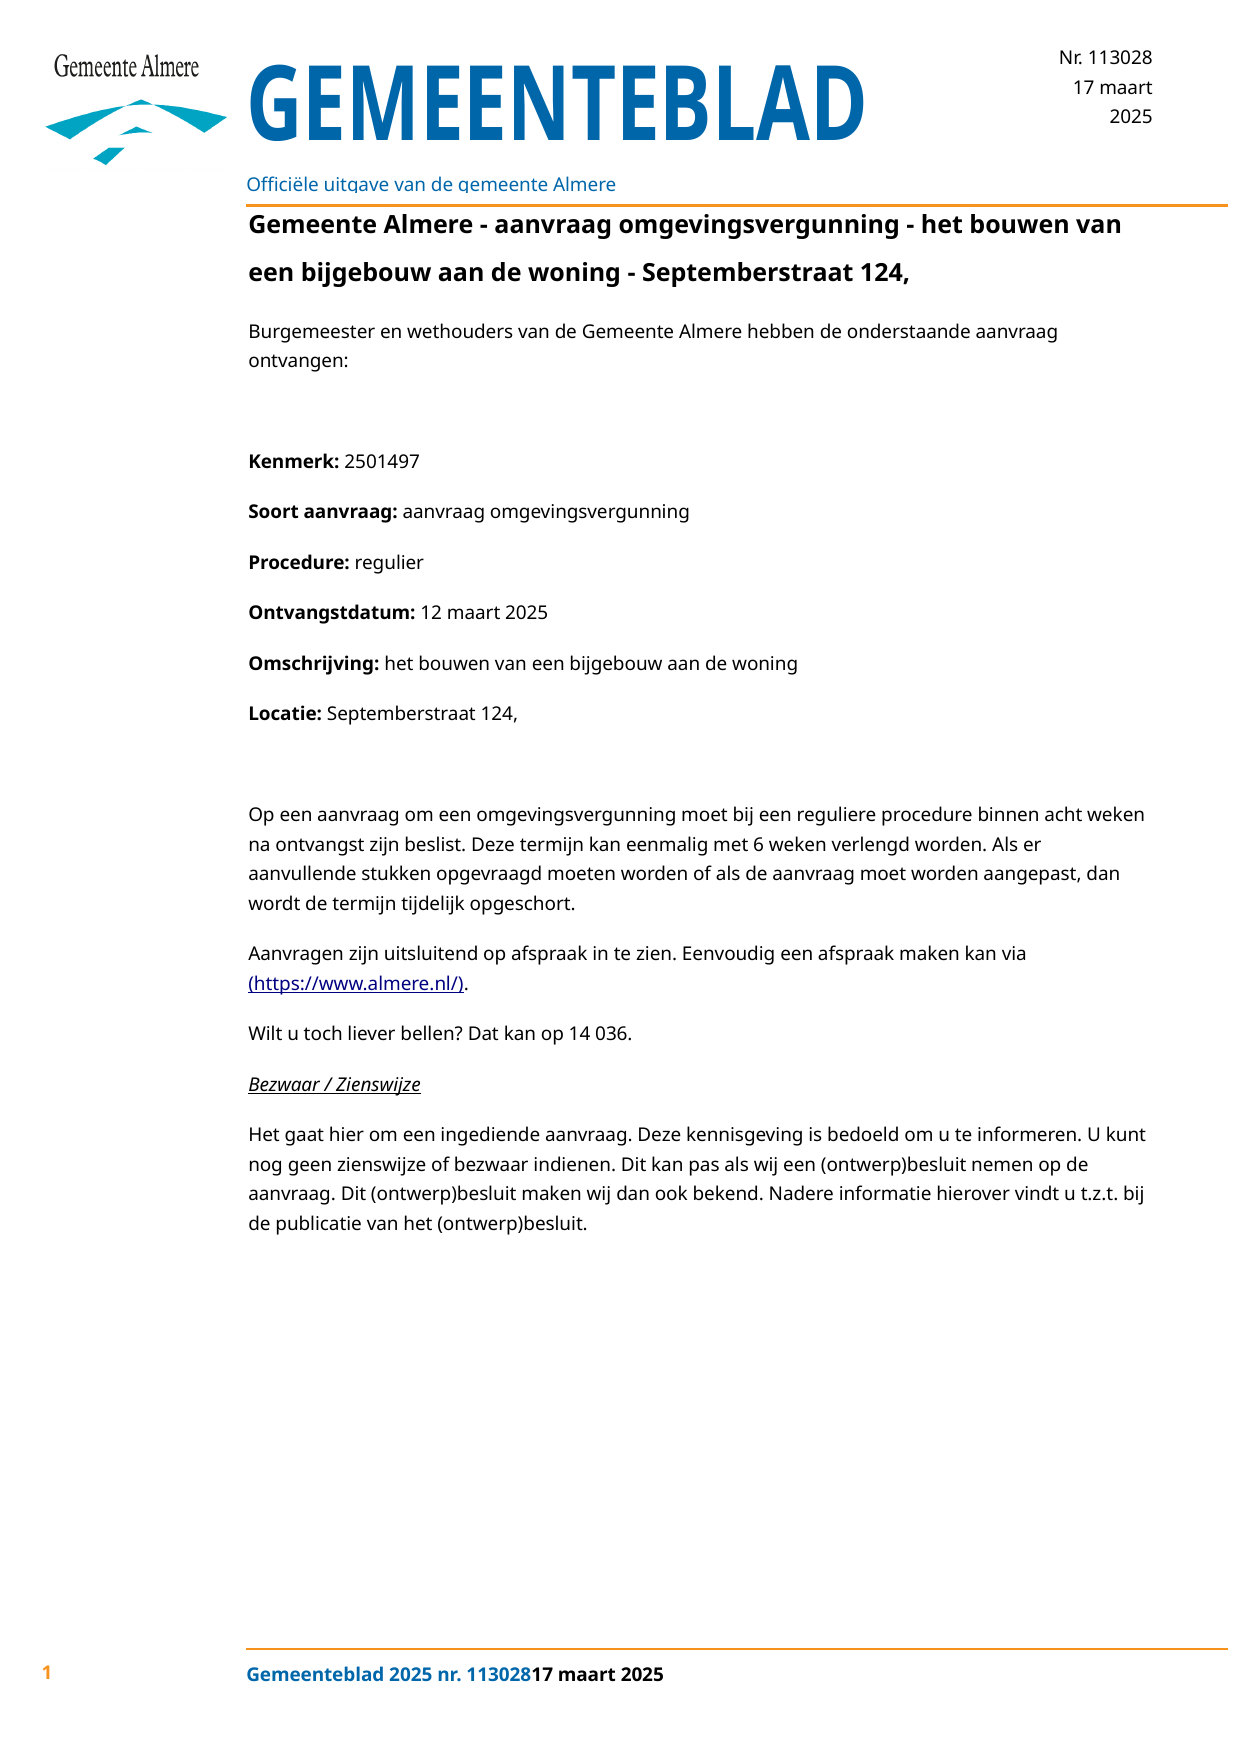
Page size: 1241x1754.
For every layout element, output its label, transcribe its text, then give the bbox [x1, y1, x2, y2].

text Wilt u toch liever bellen? Dat kan op 14 036. [248, 1020, 1152, 1046]
text Ontvangstdatum: 12 maart 2025 [248, 599, 1152, 625]
text Soort aanvraag: aanvraag omgevingsvergunning [248, 499, 1152, 524]
picture [41, 47, 231, 172]
text Kenmerk: 2501497 [248, 448, 1152, 474]
text Op een aanvraag om een omgevingsvergunning moet bij een reguliere procedure binnen acht weken na ontvangst zijn beslist. Deze termijn kan eenmalig met 6 weken verlengd worden. Als er aanvullende stukken opgevraagd moeten worden of als de aanvraag moet worden aangepast, dan wordt de termijn tijdelijk opgeschort. [248, 801, 1152, 916]
text Procedure: regulier [248, 549, 1152, 575]
text Het gaat hier om een ingediende aanvraag. Deze kennisgeving is bedoeld om u te informeren. U kunt nog geen zienswijze of bezwaar indienen. Dit kan pas als wij een (ontwerp)besluit nemen op de aanvraag. Dit (ontwerp)besluit maken wij dan ook bekend. Nadere informatie hierover vindt u t.z.t. bij de publicatie van het (ontwerp)besluit. [248, 1121, 1152, 1236]
text Bezwaar / Zienswijze [248, 1071, 1152, 1097]
text Aanvragen zijn uitsluitend op afspraak in te zien. Eenvoudig een afspraak maken kan via (https://www.almere.nl/). [248, 940, 1152, 996]
text Locatie: Septemberstraat 124, [248, 700, 1152, 726]
text Burgemeester en wethouders van de Gemeente Almere hebben de onderstaande aanvraag ontvangen: [248, 318, 1152, 373]
text Gemeente Almere - aanvraag omgevingsvergunning - het bouwen van een bijgebouw aan de woning - Septemberstraat 124, [248, 207, 1152, 288]
text Omschrijving: het bouwen van een bijgebouw aan de woning [248, 650, 1152, 676]
